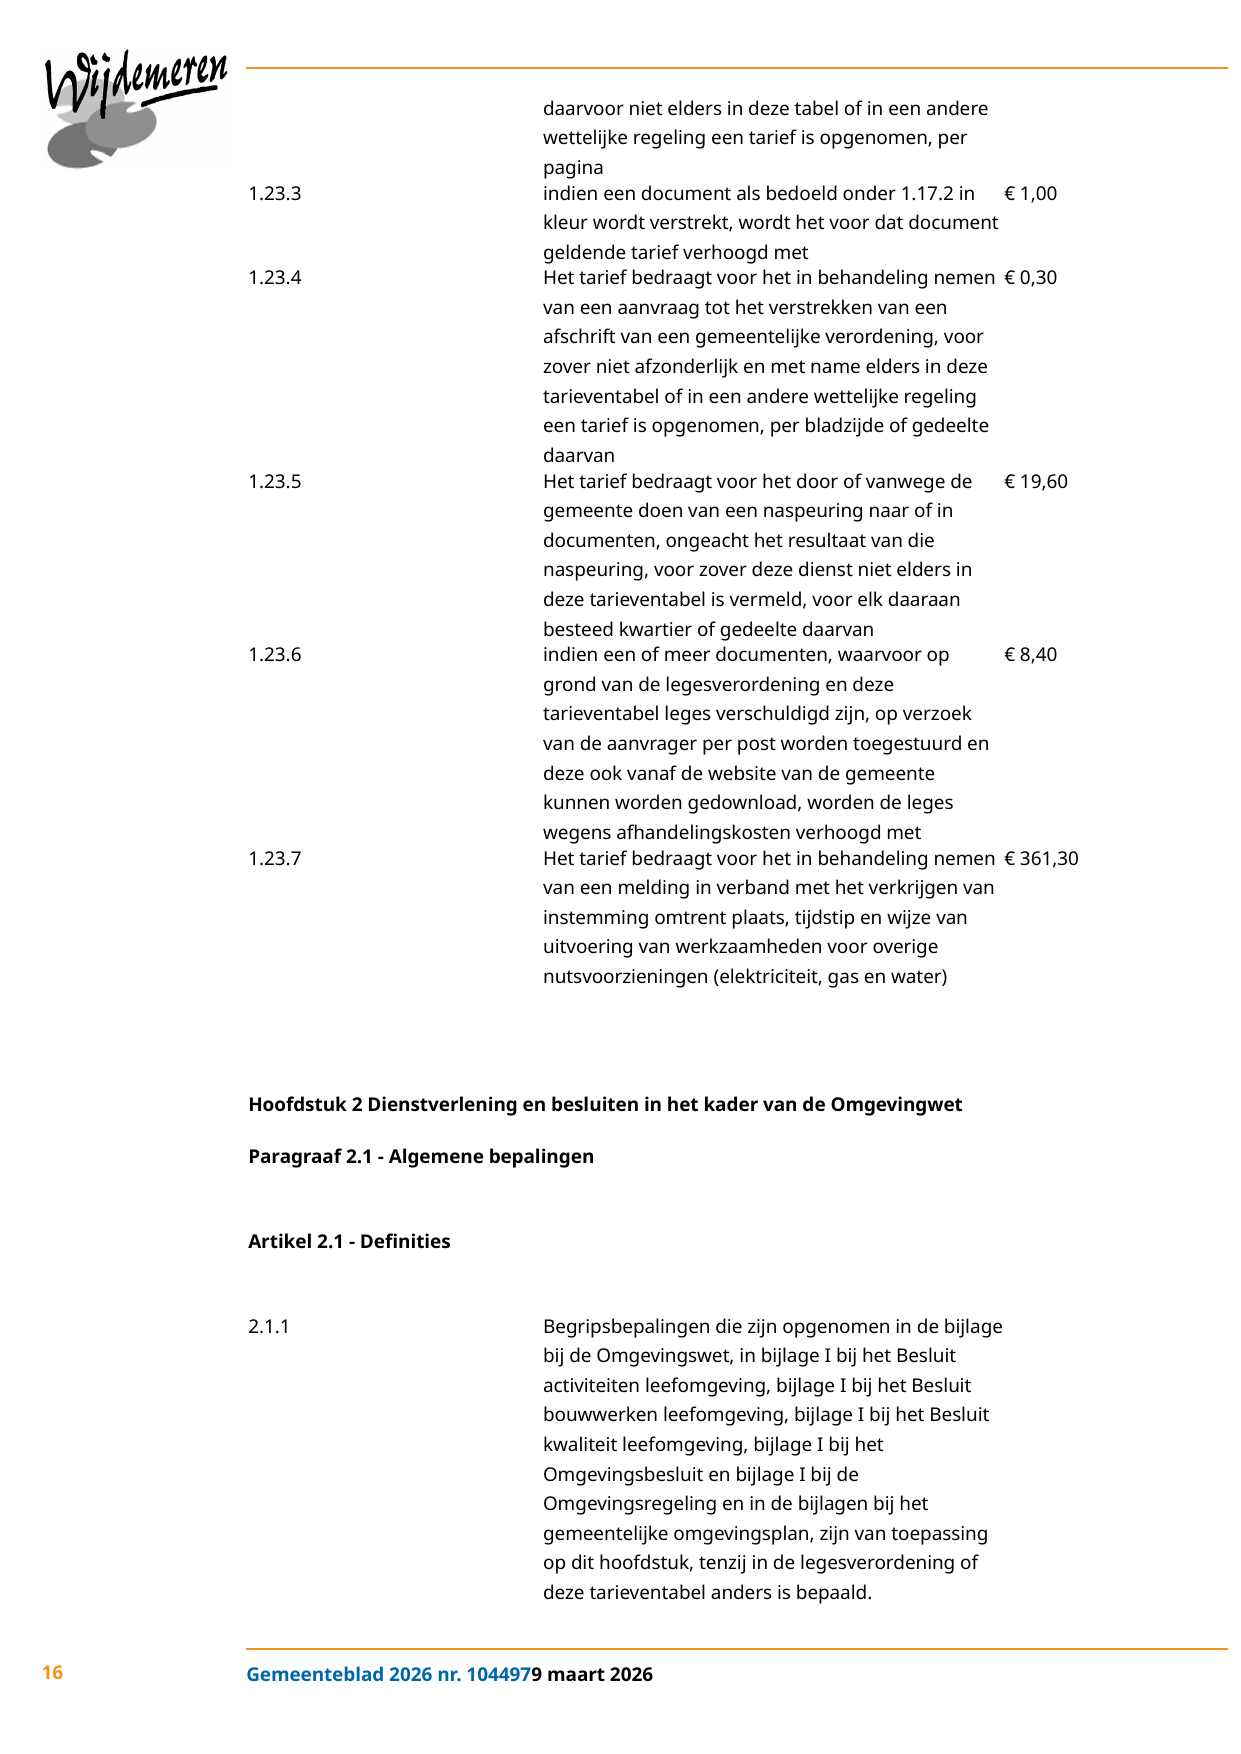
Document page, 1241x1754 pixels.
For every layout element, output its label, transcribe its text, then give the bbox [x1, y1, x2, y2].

table_cell [543, 1066, 1004, 1092]
table_cell [248, 1118, 395, 1143]
table_cell [1004, 1066, 1152, 1092]
table_cell [1004, 1015, 1152, 1040]
table_cell € 19,60 [1004, 468, 1152, 641]
table_cell [543, 1118, 1004, 1143]
table_cell [395, 180, 543, 264]
table_cell Het tarief bedraagt voor het in behandeling nemen van een aanvraag tot het verstrekken van een afschrift van een gemeentelijke verordening, voor zover niet afzonderlijk en met name elders in deze tarieventabel of in een andere wettelijke regeling een tarief is opgenomen, per bladzijde of gedeelte daarvan [543, 265, 1004, 468]
table_cell [1004, 1118, 1152, 1143]
table_cell 1.23.7 [248, 845, 395, 989]
table_cell Hoofdstuk 2 Dienstverlening en besluiten in het kader van de Omgevingwet [248, 1092, 1152, 1117]
table_cell indien een document als bedoeld onder 1.17.2 in kleur wordt verstrekt, wordt het voor dat document geldende tarief verhoogd met [543, 180, 1004, 264]
table_cell [543, 1015, 1004, 1040]
table_cell Het tarief bedraagt voor het door of vanwege de gemeente doen van een naspeuring naar of in documenten, ongeacht het resultaat van die naspeuring, voor zover deze dienst niet elders in deze tarieventabel is vermeld, voor elk daaraan besteed kwartier of gedeelte daarvan [543, 468, 1004, 641]
table_cell [395, 845, 543, 989]
table_cell [1004, 1143, 1152, 1228]
table_cell € 8,40 [1004, 641, 1152, 845]
table_cell [248, 989, 395, 1014]
table_cell [543, 989, 1004, 1014]
table_cell [395, 1040, 543, 1066]
table_cell 1.23.5 [248, 468, 395, 641]
table_cell [248, 95, 395, 180]
table_cell [248, 1040, 395, 1066]
table_cell [395, 265, 543, 468]
table_cell [248, 1066, 395, 1092]
table_cell [1004, 1040, 1152, 1066]
table_cell Paragraaf 2.1 - Algemene bepalingen [248, 1143, 1004, 1228]
table_cell € 1,00 [1004, 180, 1152, 264]
table_cell [395, 1118, 543, 1143]
table_cell € 0,30 [1004, 265, 1152, 468]
table_cell [248, 1015, 395, 1040]
table_cell Artikel 2.1 - Definities [248, 1228, 1004, 1313]
table_cell 1.23.3 [248, 180, 395, 264]
table_cell Het tarief bedraagt voor het in behandeling nemen van een melding in verband met het verkrijgen van instemming omtrent plaats, tijdstip en wijze van uitvoering van werkzaamheden voor overige nutsvoorzieningen (elektriciteit, gas en water) [543, 845, 1004, 989]
table_cell [1004, 1228, 1152, 1313]
table_cell 1.23.4 [248, 265, 395, 468]
table_cell [1004, 95, 1152, 180]
table_cell Begripsbepalingen die zijn opgenomen in de bijlage bij de Omgevingswet, in bijlage I bij het Besluit activiteiten leefomgeving, bijlage I bij het Besluit bouwwerken leefomgeving, bijlage I bij het Besluit kwaliteit leefomgeving, bijlage I bij het Omgevingsbesluit en bijlage I bij de Omgevingsregeling en in de bijlagen bij het gemeentelijke omgevingsplan, zijn van toepassing op dit hoofdstuk, tenzij in de legesverordening of deze tarieventabel anders is bepaald. [543, 1313, 1004, 1605]
table_cell [395, 1015, 543, 1040]
table_cell [543, 1040, 1004, 1066]
picture [41, 47, 231, 172]
table_cell [395, 1066, 543, 1092]
table_cell 1.23.6 [248, 641, 395, 845]
table_cell [1004, 989, 1152, 1014]
table_cell [1004, 1313, 1152, 1605]
table_cell [395, 641, 543, 845]
table_cell daarvoor niet elders in deze tabel of in een andere wettelijke regeling een tarief is opgenomen, per pagina [543, 95, 1004, 180]
table_cell 2.1.1 [248, 1313, 395, 1605]
table_cell [395, 468, 543, 641]
table_cell [395, 989, 543, 1014]
table_cell [395, 95, 543, 180]
table_cell [395, 1313, 543, 1605]
table_cell indien een of meer documenten, waarvoor op grond van de legesverordening en deze tarieventabel leges verschuldigd zijn, op verzoek van de aanvrager per post worden toegestuurd en deze ook vanaf de website van de gemeente kunnen worden gedownload, worden de leges wegens afhandelingskosten verhoogd met [543, 641, 1004, 845]
table_cell € 361,30 [1004, 845, 1152, 989]
